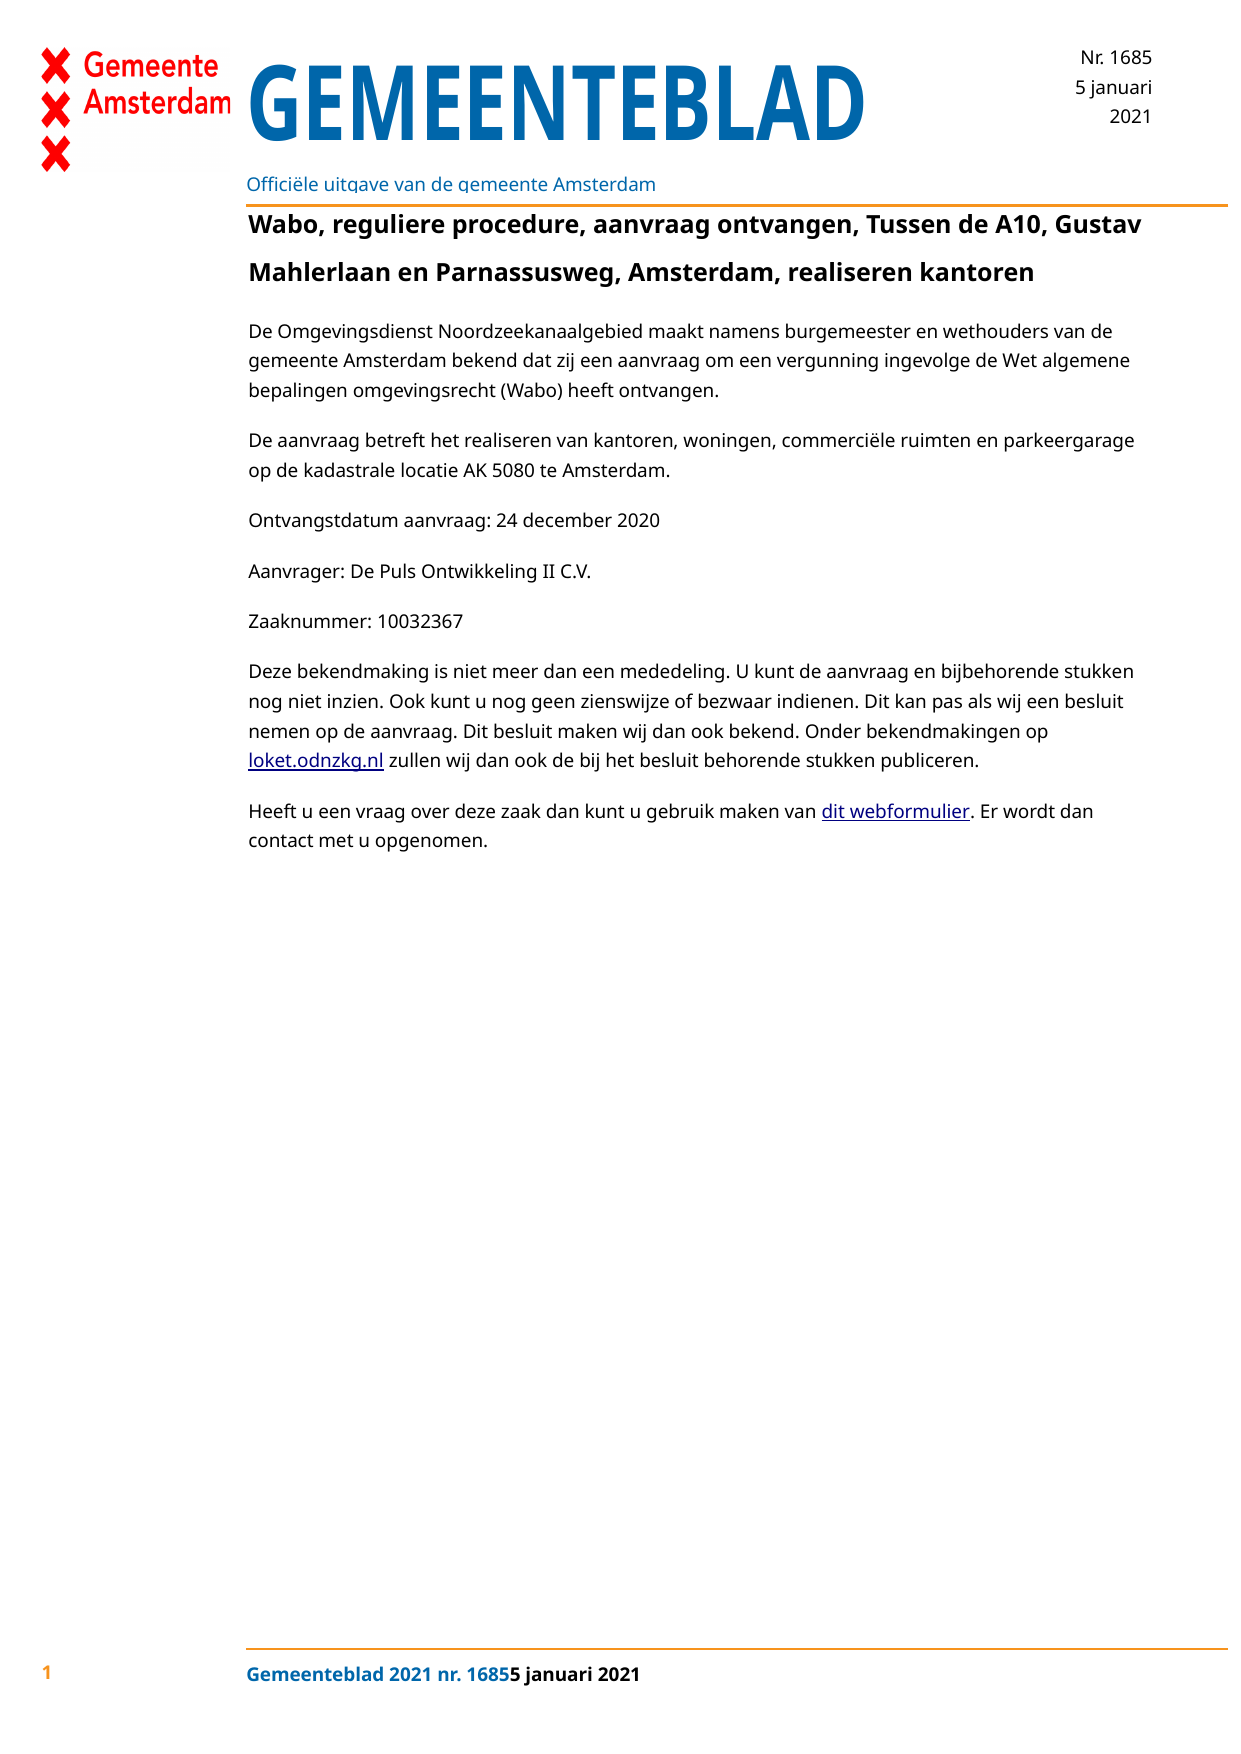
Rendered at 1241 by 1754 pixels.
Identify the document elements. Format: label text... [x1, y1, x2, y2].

text De Omgevingsdienst Noordzeekanaalgebied maakt namens burgemeester en wethouders van de gemeente Amsterdam bekend dat zij een aanvraag om een vergunning ingevolge de Wet algemene bepalingen omgevingsrecht (Wabo) heeft ontvangen. [248, 318, 1152, 403]
text Zaaknummer: 10032367 [248, 608, 1152, 634]
text Aanvrager: De Puls Ontwikkeling II C.V. [248, 558, 1152, 584]
picture [41, 47, 231, 172]
text Ontvangstdatum aanvraag: 24 december 2020 [248, 507, 1152, 533]
text Heeft u een vraag over deze zaak dan kunt u gebruik maken van dit webformulier. Er wordt dan contact met u opgenomen. [248, 798, 1152, 853]
text De aanvraag betreft het realiseren van kantoren, woningen, commerciële ruimten en parkeergarage op de kadastrale locatie AK 5080 te Amsterdam. [248, 427, 1152, 483]
text Deze bekendmaking is niet meer dan een mededeling. U kunt de aanvraag en bijbehorende stukken nog niet inzien. Ook kunt u nog geen zienswijze of bezwaar indienen. Dit kan pas als wij een besluit nemen op de aanvraag. Dit besluit maken wij dan ook bekend. Onder bekendmakingen op loket.odnzkg.nl zullen wij dan ook de bij het besluit behorende stukken publiceren. [248, 659, 1152, 773]
text Wabo, reguliere procedure, aanvraag ontvangen, Tussen de A10, Gustav Mahlerlaan en Parnassusweg, Amsterdam, realiseren kantoren [248, 207, 1152, 288]
